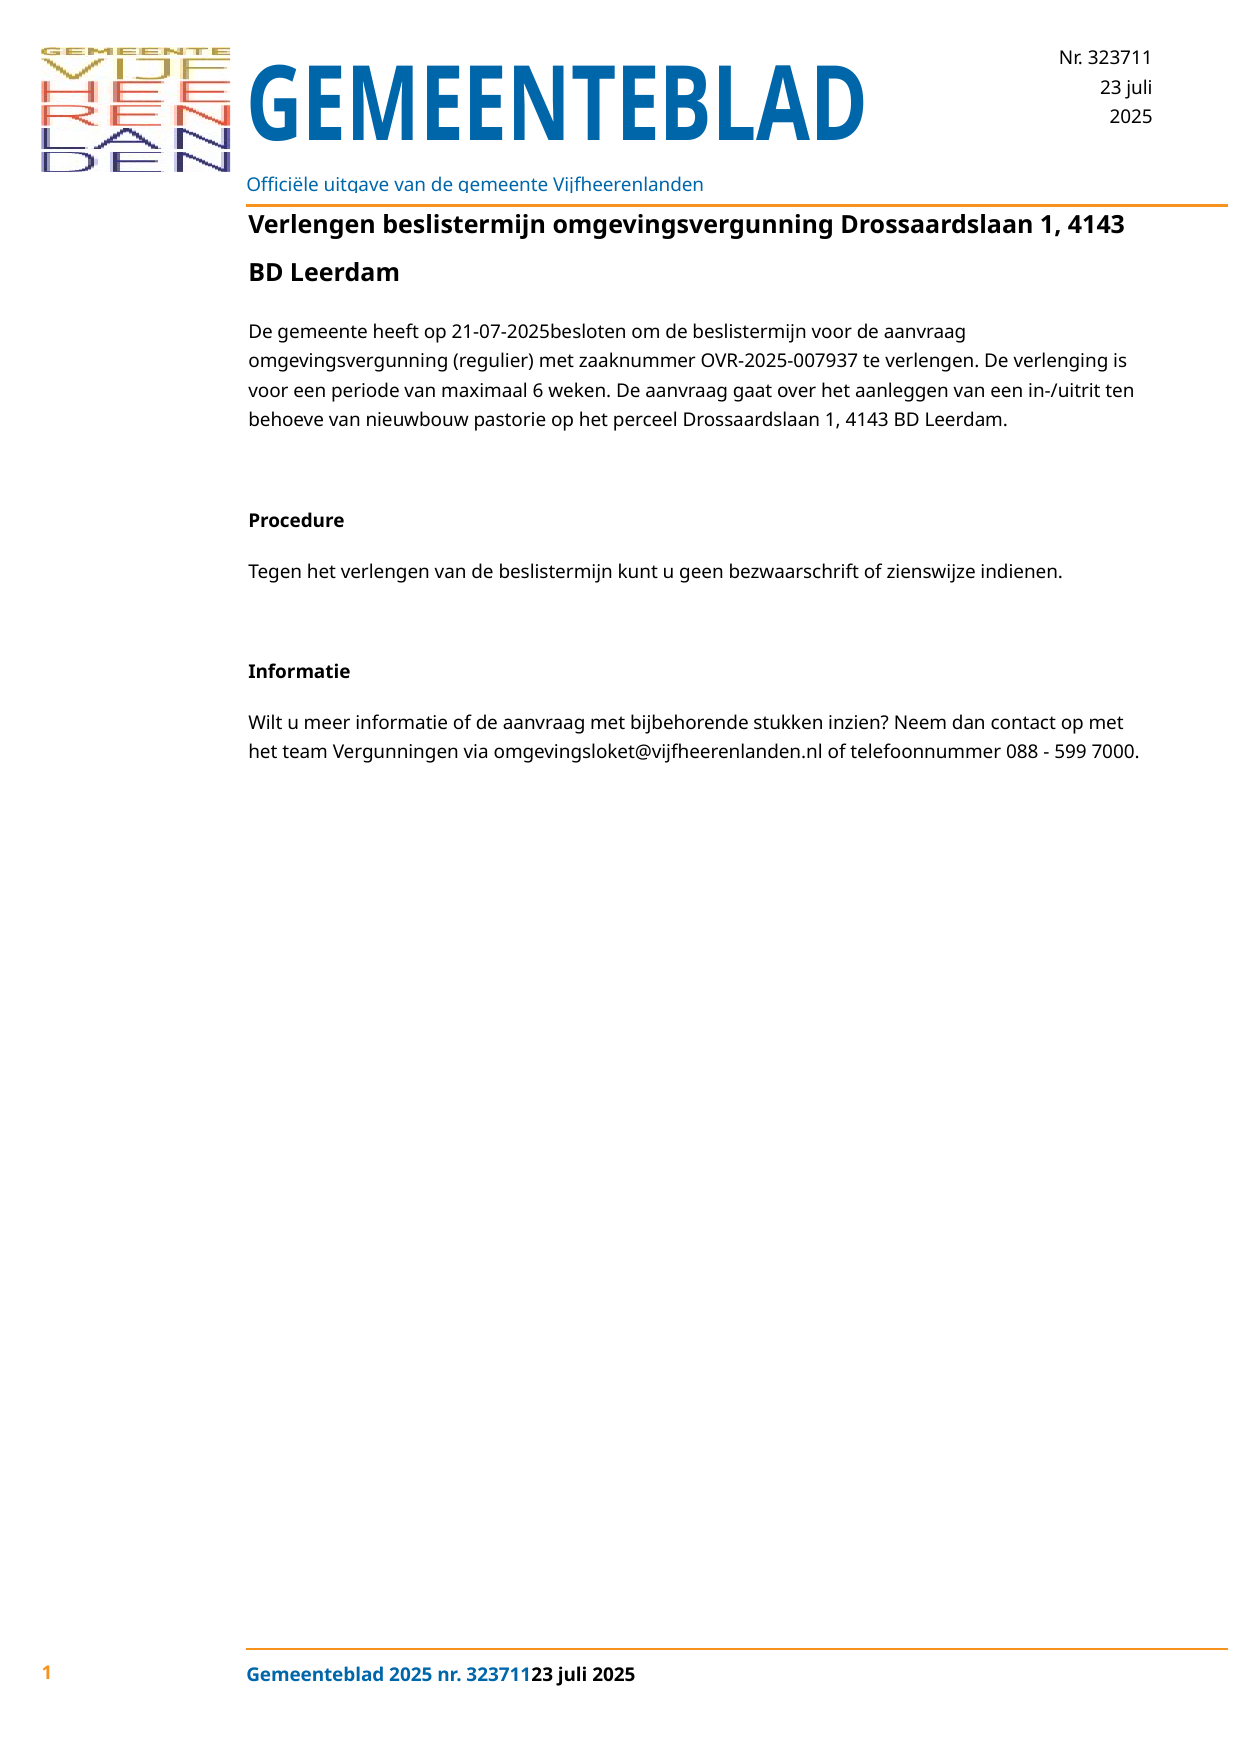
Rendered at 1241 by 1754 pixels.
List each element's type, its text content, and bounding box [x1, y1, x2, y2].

text Tegen het verlengen van de beslistermijn kunt u geen bezwaarschrift of zienswijze indienen. [248, 558, 1152, 584]
text Wilt u meer informatie of de aanvraag met bijbehorende stukken inzien? Neem dan contact op met het team Vergunningen via omgevingsloket@vijfheerenlanden.nl of telefoonnummer 088 - 599 7000. [248, 709, 1152, 764]
text De gemeente heeft op 21-07-2025besloten om de beslistermijn voor de aanvraag omgevingsvergunning (regulier) met zaaknummer OVR-2025-007937 te verlengen. De verlenging is voor een periode van maximaal 6 weken. De aanvraag gaat over het aanleggen van een in-/uitrit ten behoeve van nieuwbouw pastorie op het perceel Drossaardslaan 1, 4143 BD Leerdam. [248, 318, 1152, 432]
picture [41, 47, 231, 172]
text Verlengen beslistermijn omgevingsvergunning Drossaardslaan 1, 4143 BD Leerdam [248, 207, 1152, 288]
text Procedure [248, 507, 1152, 533]
text Informatie [248, 659, 1152, 684]
